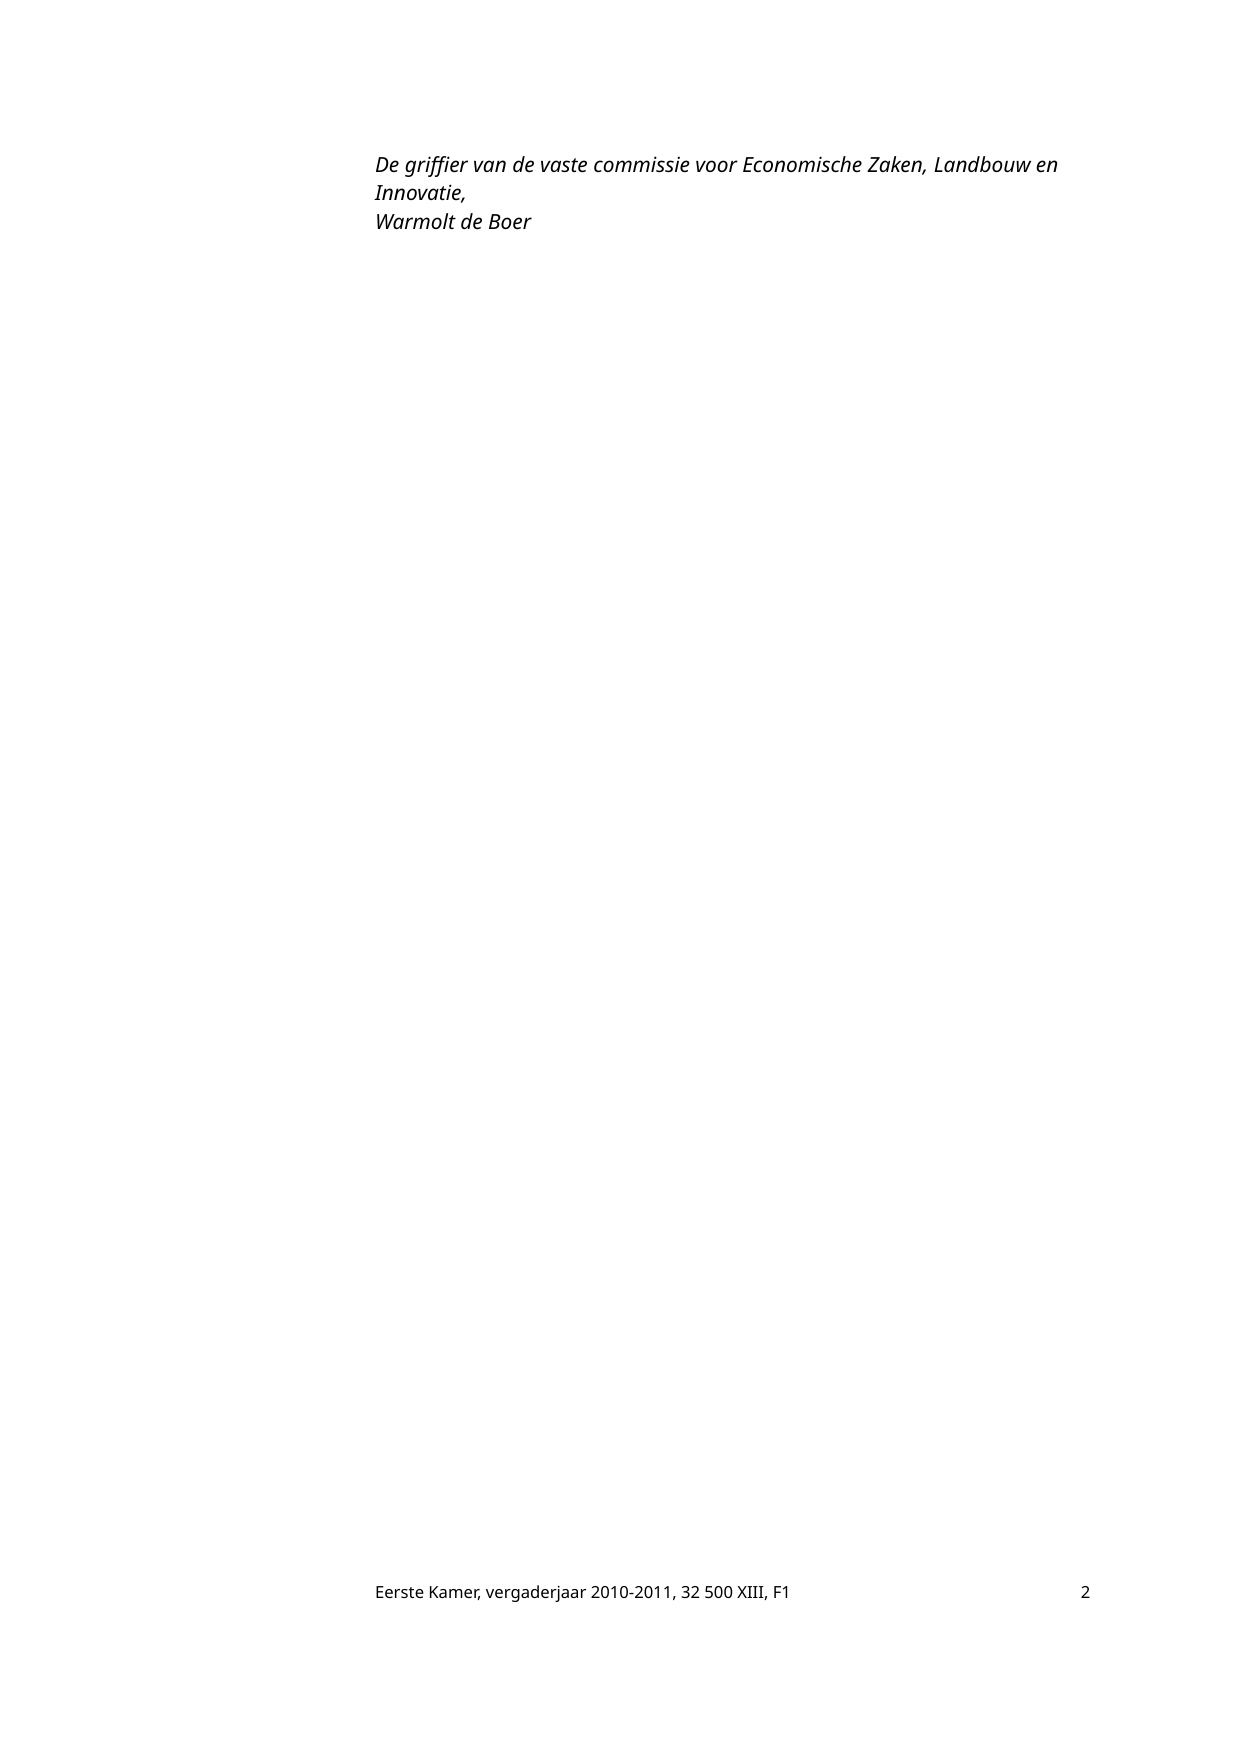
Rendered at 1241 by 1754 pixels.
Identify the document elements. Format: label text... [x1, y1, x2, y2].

text De griffier van de vaste commissie voor Economische Zaken, Landbouw en Innovatie, [375, 150, 1090, 207]
text Warmolt de Boer [375, 207, 1090, 235]
